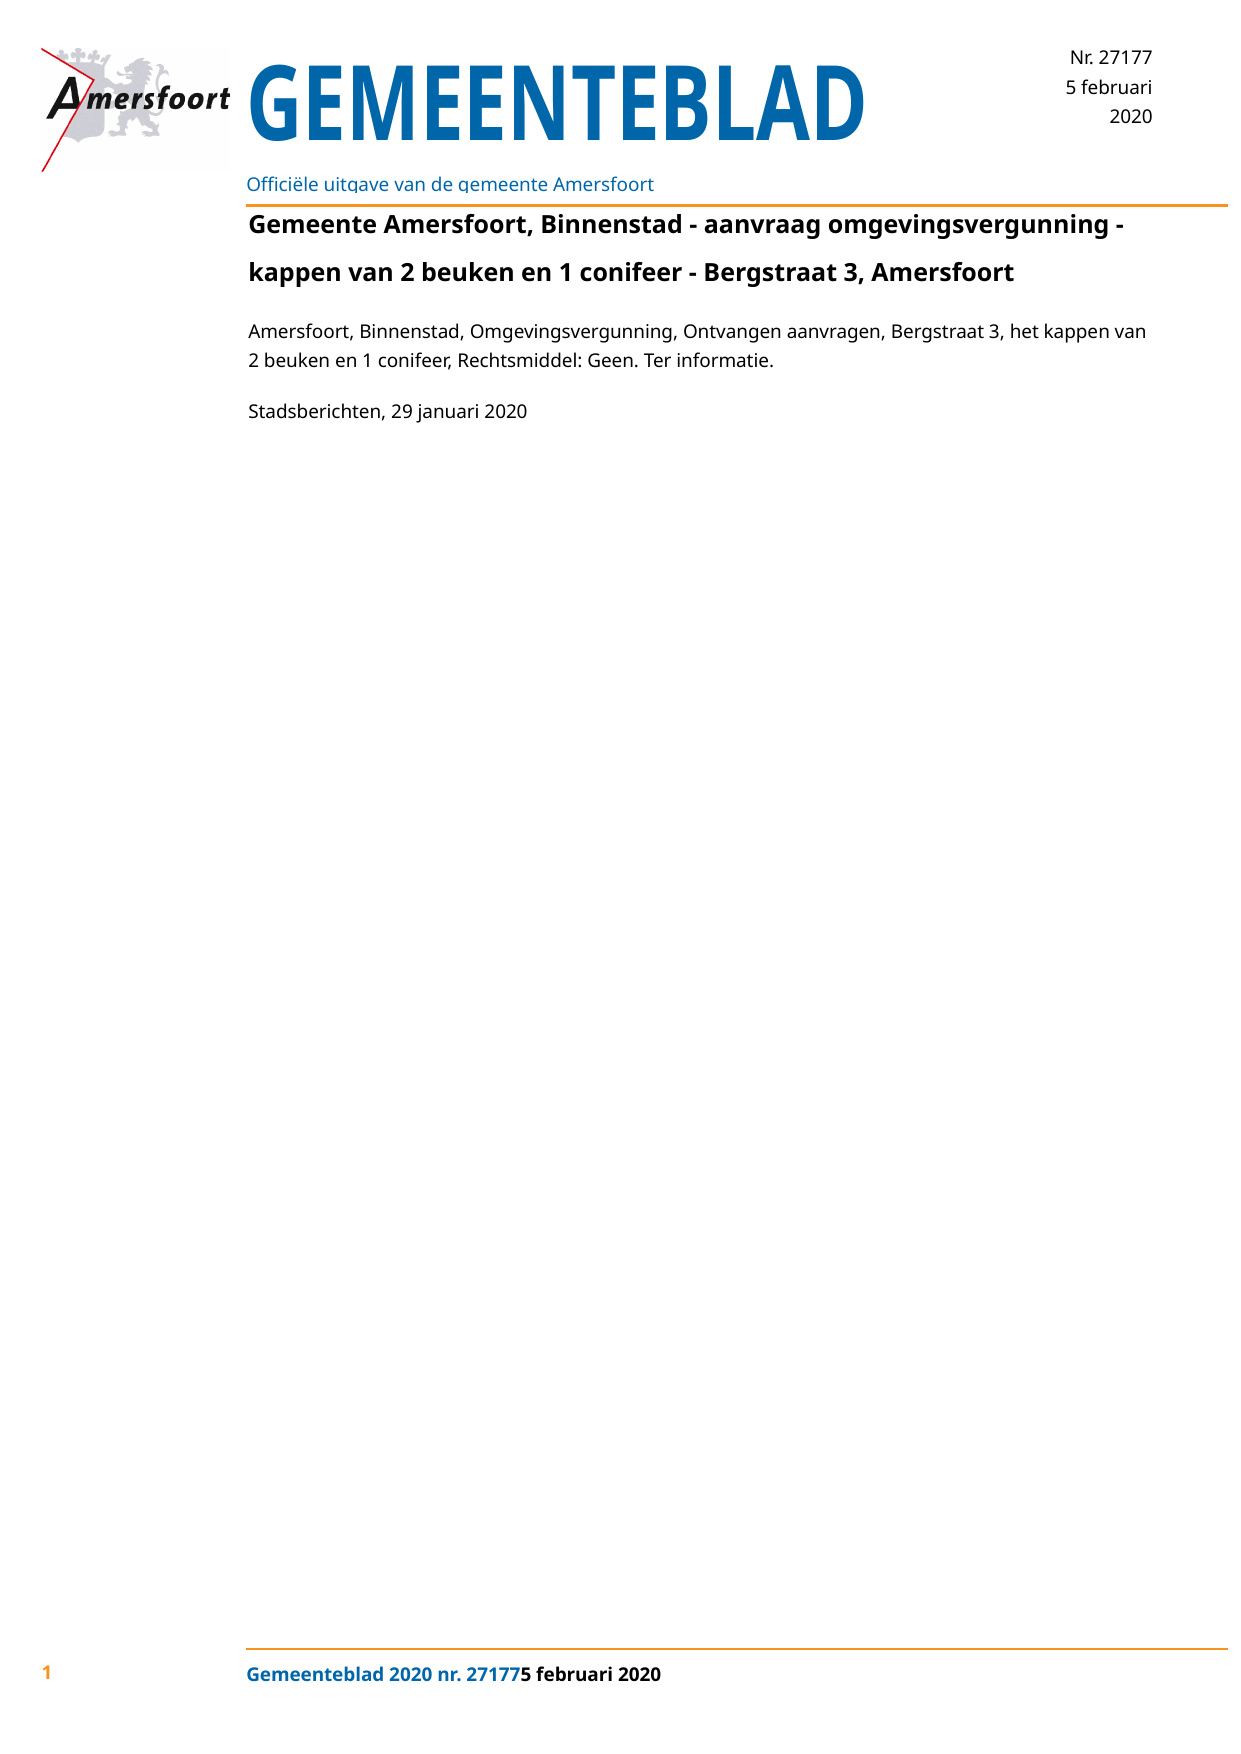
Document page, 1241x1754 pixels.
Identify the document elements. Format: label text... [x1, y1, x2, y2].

picture [41, 47, 231, 172]
text Stadsberichten, 29 januari 2020 [248, 398, 1152, 424]
text Amersfoort, Binnenstad, Omgevingsvergunning, Ontvangen aanvragen, Bergstraat 3, het kappen van 2 beuken en 1 conifeer, Rechtsmiddel: Geen. Ter informatie. [248, 318, 1152, 373]
text Gemeente Amersfoort, Binnenstad - aanvraag omgevingsvergunning - kappen van 2 beuken en 1 conifeer - Bergstraat 3, Amersfoort [248, 207, 1152, 288]
